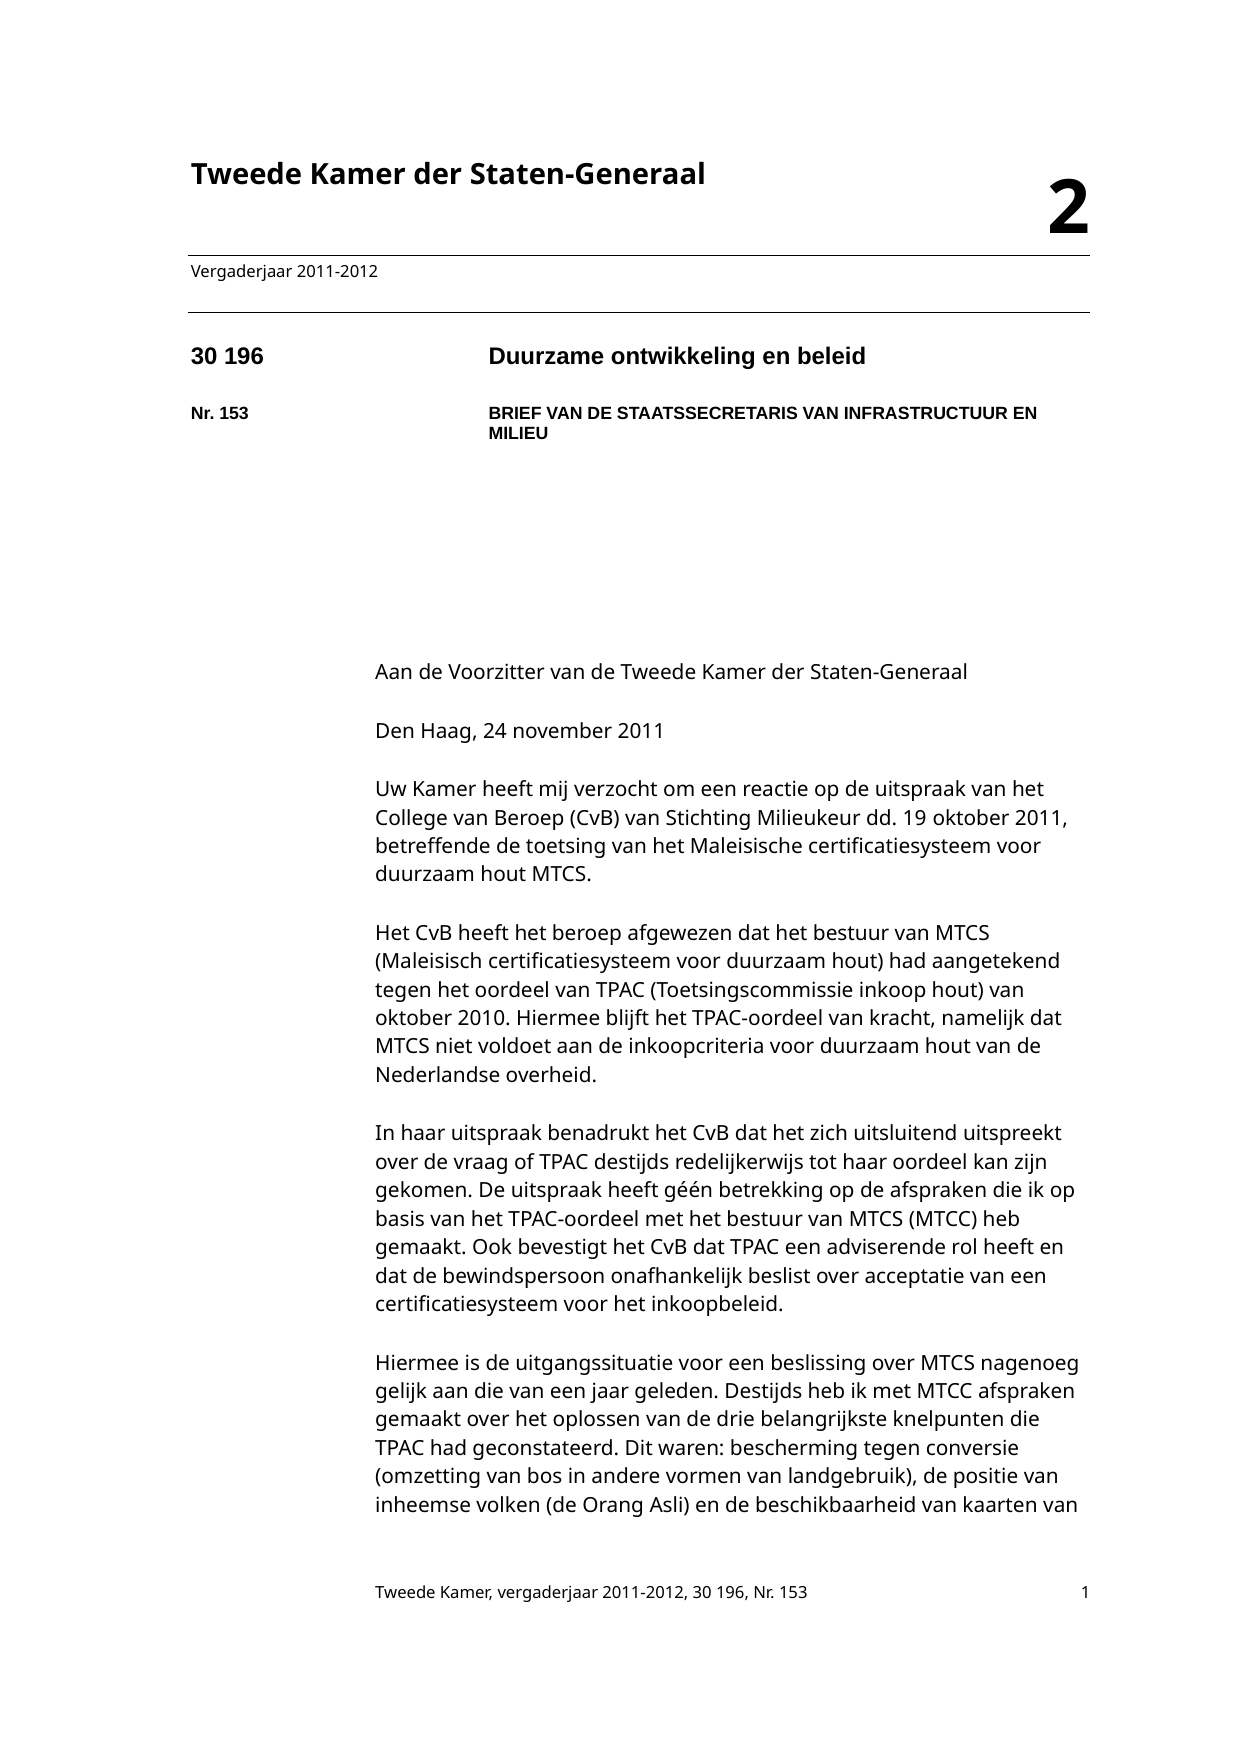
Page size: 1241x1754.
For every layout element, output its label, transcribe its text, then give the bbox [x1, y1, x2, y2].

table_cell [485, 313, 1090, 339]
table_cell Vergaderjaar 2011-2012 [188, 256, 485, 312]
text Aan de Voorzitter van de Tweede Kamer der Staten-Generaal [375, 657, 1090, 686]
table_cell Duurzame ontwikkeling en beleid [485, 339, 1090, 399]
table_cell 30 196 [188, 339, 485, 399]
text Het CvB heeft het beroep afgewezen dat het bestuur van MTCS (Maleisisch certificatiesysteem voor duurzaam hout) had aangetekend tegen het oordeel van TPAC (Toetsingscommissie inkoop hout) van oktober 2010. Hiermee blijft het TPAC-oordeel van kracht, namelijk dat MTCS niet voldoet aan de inkoopcriteria voor duurzaam hout van de Nederlandse overheid. [375, 918, 1090, 1088]
table_cell [485, 256, 1090, 312]
text Den Haag, 24 november 2011 [375, 716, 1090, 744]
table_cell [188, 313, 485, 339]
text In haar uitspraak benadrukt het CvB dat het zich uitsluitend uitspreekt over de vraag of TPAC destijds redelijkerwijs tot haar oordeel kan zijn gekomen. De uitspraak heeft géén betrekking op de afspraken die ik op basis van het TPAC-oordeel met het bestuur van MTCS (MTCC) heb gemaakt. Ook bevestigt het CvB dat TPAC een adviserende rol heeft en dat de bewindspersoon onafhankelijk beslist over acceptatie van een certificatiesysteem voor het inkoopbeleid. [375, 1118, 1090, 1318]
text Hiermee is de uitgangssituatie voor een beslissing over MTCS nagenoeg gelijk aan die van een jaar geleden. Destijds heb ik met MTCC afspraken gemaakt over het oplossen van de drie belangrijkste knelpunten die TPAC had geconstateerd. Dit waren: bescherming tegen conversie (omzetting van bos in andere vormen van landgebruik), de positie van inheemse volken (de Orang Asli) en de beschikbaarheid van kaarten van [375, 1348, 1090, 1518]
text Uw Kamer heeft mij verzocht om een reactie op de uitspraak van het College van Beroep (CvB) van Stichting Milieukeur dd. 19 oktober 2011, betreffende de toetsing van het Maleisische certificatiesysteem voor duurzaam hout MTCS. [375, 774, 1090, 888]
table_cell Nr. 153 [188, 399, 485, 539]
table_cell BRIEF VAN DE STAATSSECRETARIS VAN INFRASTRUCTUUR EN MILIEU [485, 399, 1090, 539]
table_header 2 [910, 150, 1090, 255]
table_header Tweede Kamer der Staten-Generaal [188, 150, 909, 255]
